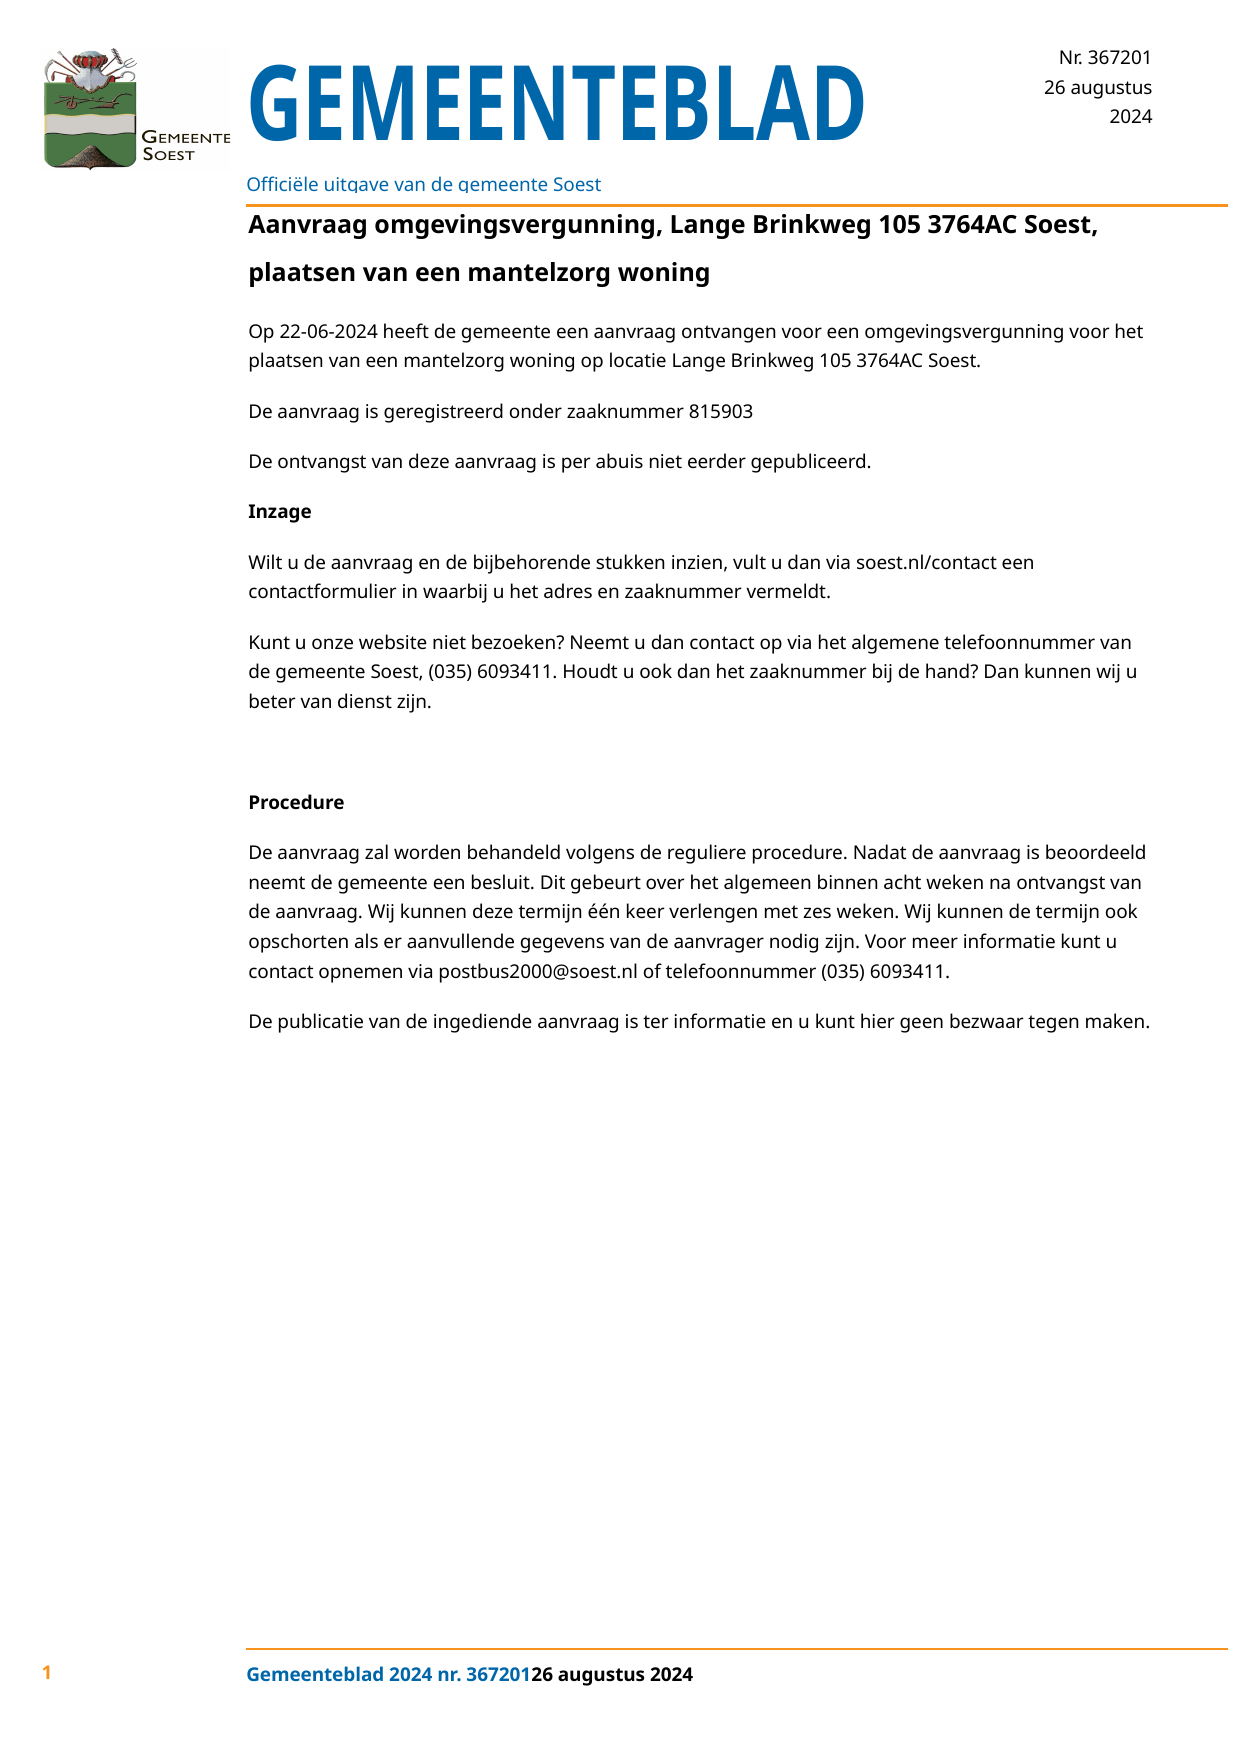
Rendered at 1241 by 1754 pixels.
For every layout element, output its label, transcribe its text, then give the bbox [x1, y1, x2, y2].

text Inzage [248, 499, 1152, 524]
picture [41, 47, 231, 172]
text Aanvraag omgevingsvergunning, Lange Brinkweg 105 3764AC Soest, plaatsen van een mantelzorg woning [248, 207, 1152, 288]
text Kunt u onze website niet bezoeken? Neemt u dan contact op via het algemene telefoonnummer van de gemeente Soest, (035) 6093411. Houdt u ook dan het zaaknummer bij de hand? Dan kunnen wij u beter van dienst zijn. [248, 629, 1152, 714]
text Op 22-06-2024 heeft de gemeente een aanvraag ontvangen voor een omgevingsvergunning voor het plaatsen van een mantelzorg woning op locatie Lange Brinkweg 105 3764AC Soest. [248, 318, 1152, 373]
text De aanvraag zal worden behandeld volgens de reguliere procedure. Nadat de aanvraag is beoordeeld neemt de gemeente een besluit. Dit gebeurt over het algemeen binnen acht weken na ontvangst van de aanvraag. Wij kunnen deze termijn één keer verlengen met zes weken. Wij kunnen de termijn ook opschorten als er aanvullende gegevens van de aanvrager nodig zijn. Voor meer informatie kunt u contact opnemen via postbus2000@soest.nl of telefoonnummer (035) 6093411. [248, 839, 1152, 984]
text Wilt u de aanvraag en de bijbehorende stukken inzien, vult u dan via soest.nl/contact een contactformulier in waarbij u het adres en zaaknummer vermeldt. [248, 549, 1152, 604]
text De ontvangst van deze aanvraag is per abuis niet eerder gepubliceerd. [248, 448, 1152, 474]
text De aanvraag is geregistreerd onder zaaknummer 815903 [248, 398, 1152, 424]
text Procedure [248, 789, 1152, 815]
text De publicatie van de ingediende aanvraag is ter informatie en u kunt hier geen bezwaar tegen maken. [248, 1008, 1152, 1034]
